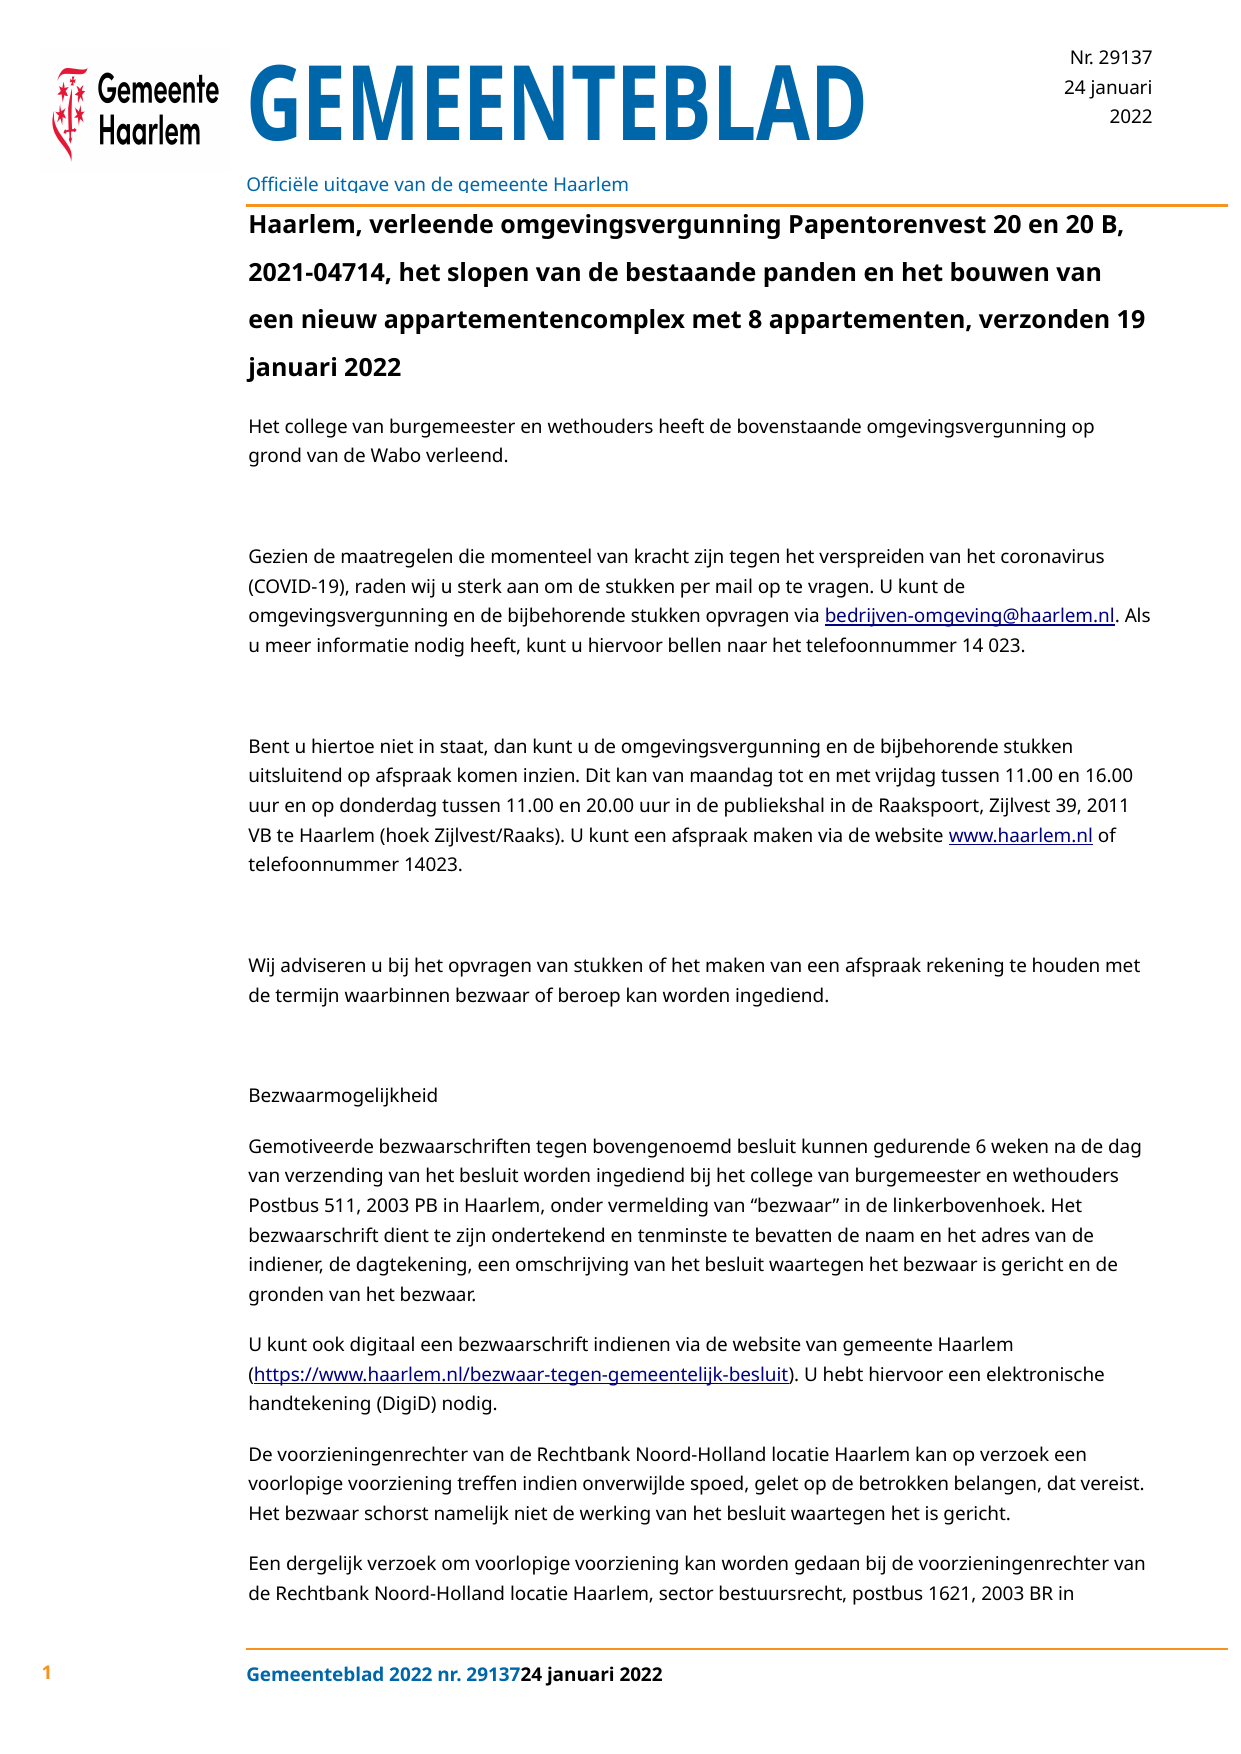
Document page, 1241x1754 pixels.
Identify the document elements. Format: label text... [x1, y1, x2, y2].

text Een dergelijk verzoek om voorlopige voorziening kan worden gedaan bij de voorzieningenrechter van de Rechtbank Noord-Holland locatie Haarlem, sector bestuursrecht, postbus 1621, 2003 BR in [248, 1551, 1152, 1606]
picture [41, 47, 231, 172]
text De voorzieningenrechter van de Rechtbank Noord-Holland locatie Haarlem kan op verzoek een voorlopige voorziening treffen indien onverwijlde spoed, gelet op de betrokken belangen, dat vereist. Het bezwaar schorst namelijk niet de werking van het besluit waartegen het is gericht. [248, 1441, 1152, 1526]
text Het college van burgemeester en wethouders heeft de bovenstaande omgevingsvergunning op grond van de Wabo verleend. [248, 413, 1152, 468]
text Gezien de maatregelen die momenteel van kracht zijn tegen het verspreiden van het coronavirus (COVID-19), raden wij u sterk aan om de stukken per mail op te vragen. U kunt de omgevingsvergunning en de bijbehorende stukken opvragen via bedrijven-omgeving@haarlem.nl. Als u meer informatie nodig heeft, kunt u hiervoor bellen naar het telefoonnummer 14 023. [248, 543, 1152, 658]
text Haarlem, verleende omgevingsvergunning Papentorenvest 20 en 20 B, 2021-04714, het slopen van de bestaande panden en het bouwen van een nieuw appartementencomplex met 8 appartementen, verzonden 19 januari 2022 [248, 207, 1152, 384]
text Gemotiveerde bezwaarschriften tegen bovengenoemd besluit kunnen gedurende 6 weken na de dag van verzending van het besluit worden ingediend bij het college van burgemeester en wethouders Postbus 511, 2003 PB in Haarlem, onder vermelding van “bezwaar” in de linkerbovenhoek. Het bezwaarschrift dient te zijn ondertekend en tenminste te bevatten de naam en het adres van de indiener, de dagtekening, een omschrijving van het besluit waartegen het bezwaar is gericht en de gronden van het bezwaar. [248, 1133, 1152, 1307]
text Wij adviseren u bij het opvragen van stukken of het maken van een afspraak rekening te houden met de termijn waarbinnen bezwaar of beroep kan worden ingediend. [248, 952, 1152, 1008]
text Bent u hiertoe niet in staat, dan kunt u de omgevingsvergunning en de bijbehorende stukken uitsluitend op afspraak komen inzien. Dit kan van maandag tot en met vrijdag tussen 11.00 en 16.00 uur en op donderdag tussen 11.00 en 20.00 uur in de publiekshal in de Raakspoort, Zijlvest 39, 2011 VB te Haarlem (hoek Zijlvest/Raaks). U kunt een afspraak maken via de website www.haarlem.nl of telefoonnummer 14023. [248, 733, 1152, 877]
text U kunt ook digitaal een bezwaarschrift indienen via de website van gemeente Haarlem (https://www.haarlem.nl/bezwaar-tegen-gemeentelijk-besluit). U hebt hiervoor een elektronische handtekening (DigiD) nodig. [248, 1331, 1152, 1416]
text Bezwaarmogelijkheid [248, 1083, 1152, 1108]
